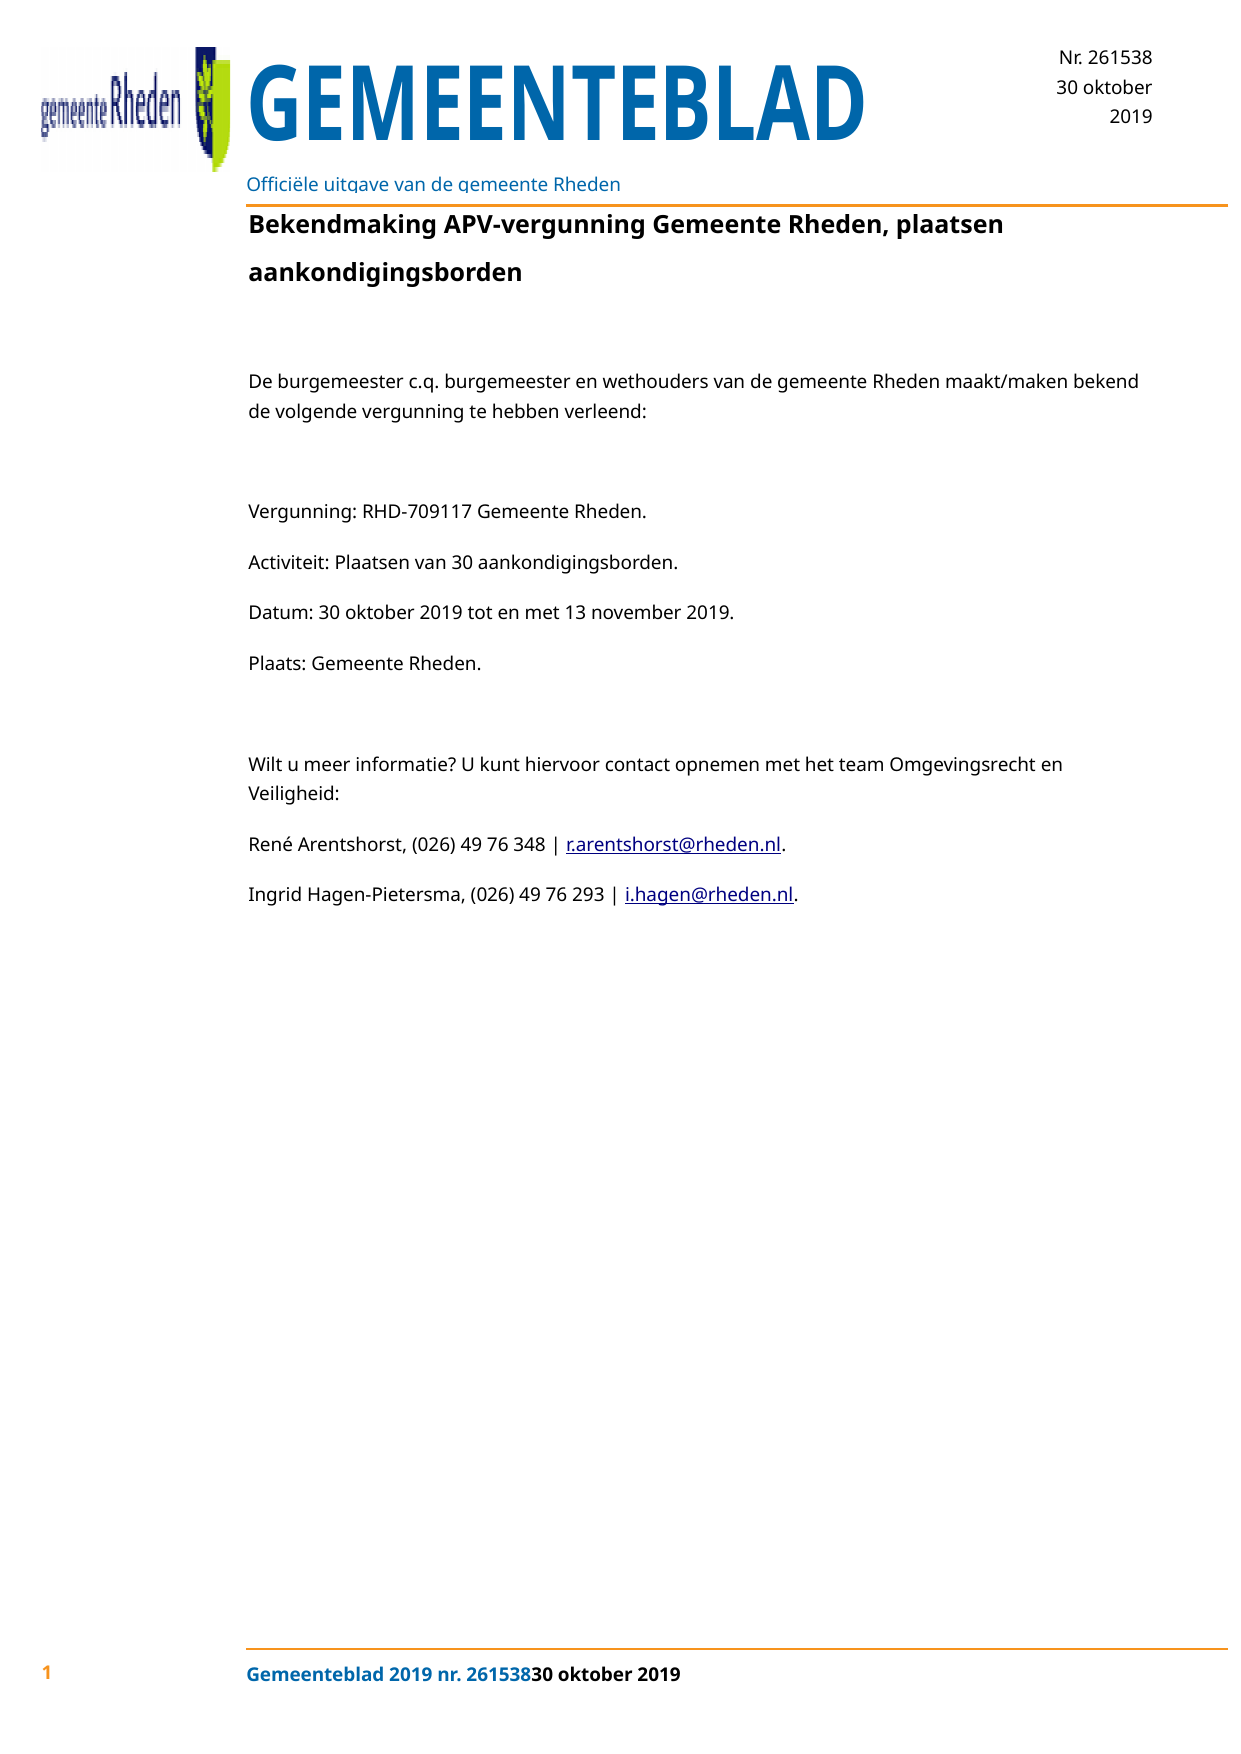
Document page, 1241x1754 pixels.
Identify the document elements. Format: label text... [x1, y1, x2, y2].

text René Arentshorst, (026) 49 76 348 | r.arentshorst@rheden.nl. [248, 831, 1152, 857]
text Wilt u meer informatie? U kunt hiervoor contact opnemen met het team Omgevingsrecht en Veiligheid: [248, 751, 1152, 806]
text Datum: 30 oktober 2019 tot en met 13 november 2019. [248, 599, 1152, 625]
text Ingrid Hagen-Pietersma, (026) 49 76 293 | i.hagen@rheden.nl. [248, 881, 1152, 907]
text Bekendmaking APV-vergunning Gemeente Rheden, plaatsen aankondigingsborden [248, 207, 1152, 288]
text Vergunning: RHD-709117 Gemeente Rheden. [248, 499, 1152, 524]
picture [41, 47, 231, 172]
text De burgemeester c.q. burgemeester en wethouders van de gemeente Rheden maakt/maken bekend de volgende vergunning te hebben verleend: [248, 368, 1152, 424]
text Plaats: Gemeente Rheden. [248, 650, 1152, 676]
text Activiteit: Plaatsen van 30 aankondigingsborden. [248, 549, 1152, 575]
